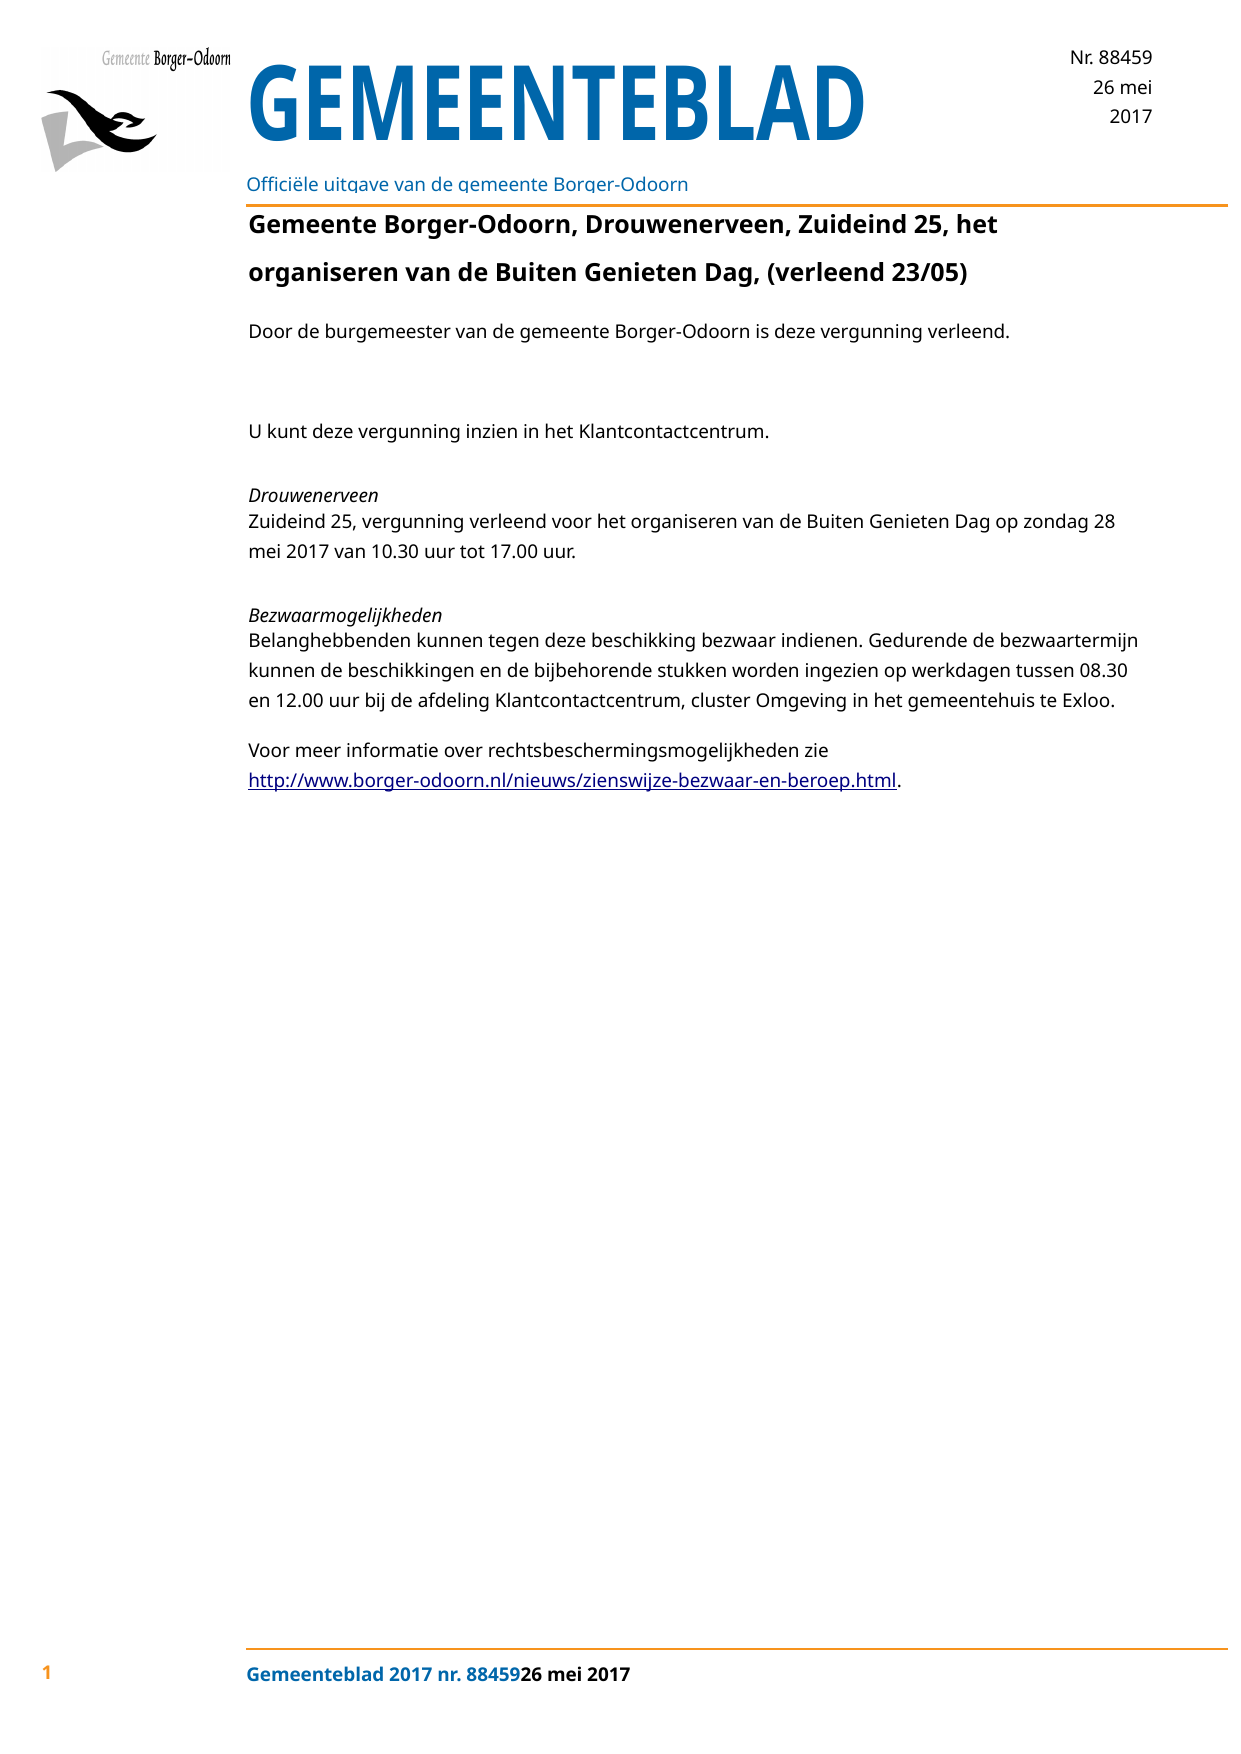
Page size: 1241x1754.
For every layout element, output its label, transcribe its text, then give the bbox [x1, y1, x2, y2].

text Gemeente Borger-Odoorn, Drouwenerveen, Zuideind 25, het organiseren van de Buiten Genieten Dag, (verleend 23/05) [248, 207, 1152, 288]
text Drouwenerveen [248, 483, 1152, 508]
text Bezwaarmogelijkheden [248, 602, 1152, 628]
text Door de burgemeester van de gemeente Borger-Odoorn is deze vergunning verleend. [248, 318, 1152, 344]
picture [41, 47, 231, 172]
text U kunt deze vergunning inzien in het Klantcontactcentrum. [248, 419, 1152, 444]
text Belanghebbenden kunnen tegen deze beschikking bezwaar indienen. Gedurende de bezwaartermijn kunnen de beschikkingen en de bijbehorende stukken worden ingezien op werkdagen tussen 08.30 en 12.00 uur bij de afdeling Klantcontactcentrum, cluster Omgeving in het gemeentehuis te Exloo. [248, 628, 1152, 713]
text Zuideind 25, vergunning verleend voor het organiseren van de Buiten Genieten Dag op zondag 28 mei 2017 van 10.30 uur tot 17.00 uur. [248, 508, 1152, 564]
text Voor meer informatie over rechtsbeschermingsmogelijkheden zie http://www.borger-odoorn.nl/nieuws/zienswijze-bezwaar-en-beroep.html. [248, 737, 1152, 793]
